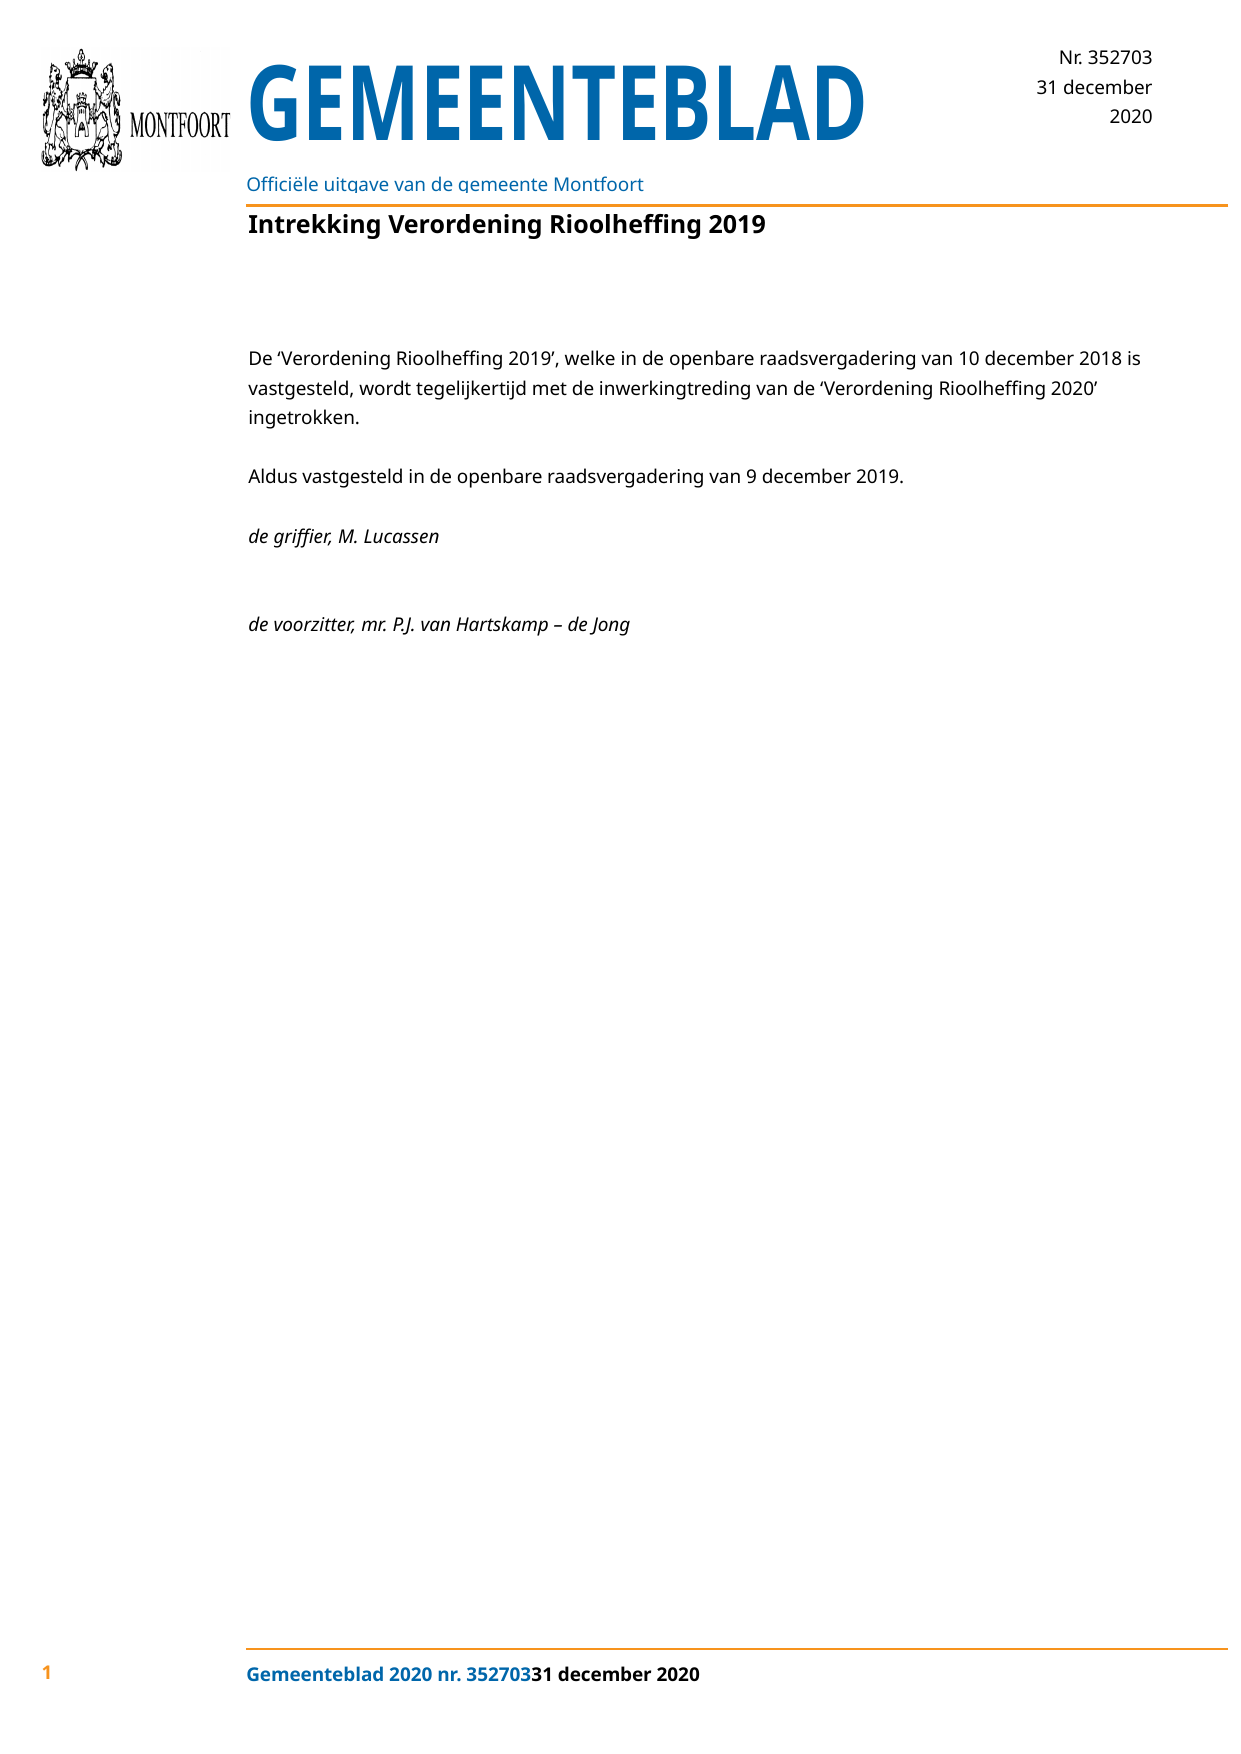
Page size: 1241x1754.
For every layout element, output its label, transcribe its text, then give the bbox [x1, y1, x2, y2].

text Aldus vastgesteld in de openbare raadsvergadering van 9 december 2019. [248, 464, 1152, 489]
text de voorzitter, mr. P.J. van Hartskamp – de Jong [248, 612, 1152, 637]
text De ‘Verordening Rioolheffing 2019’, welke in de openbare raadsvergadering van 10 december 2018 is vastgesteld, wordt tegelijkertijd met de inwerkingtreding van de ‘Verordening Rioolheffing 2020’ ingetrokken. [248, 345, 1152, 430]
text Intrekking Verordening Rioolheffing 2019 [248, 207, 1152, 241]
text de griffier, M. Lucassen [248, 523, 1152, 548]
picture [41, 47, 231, 172]
